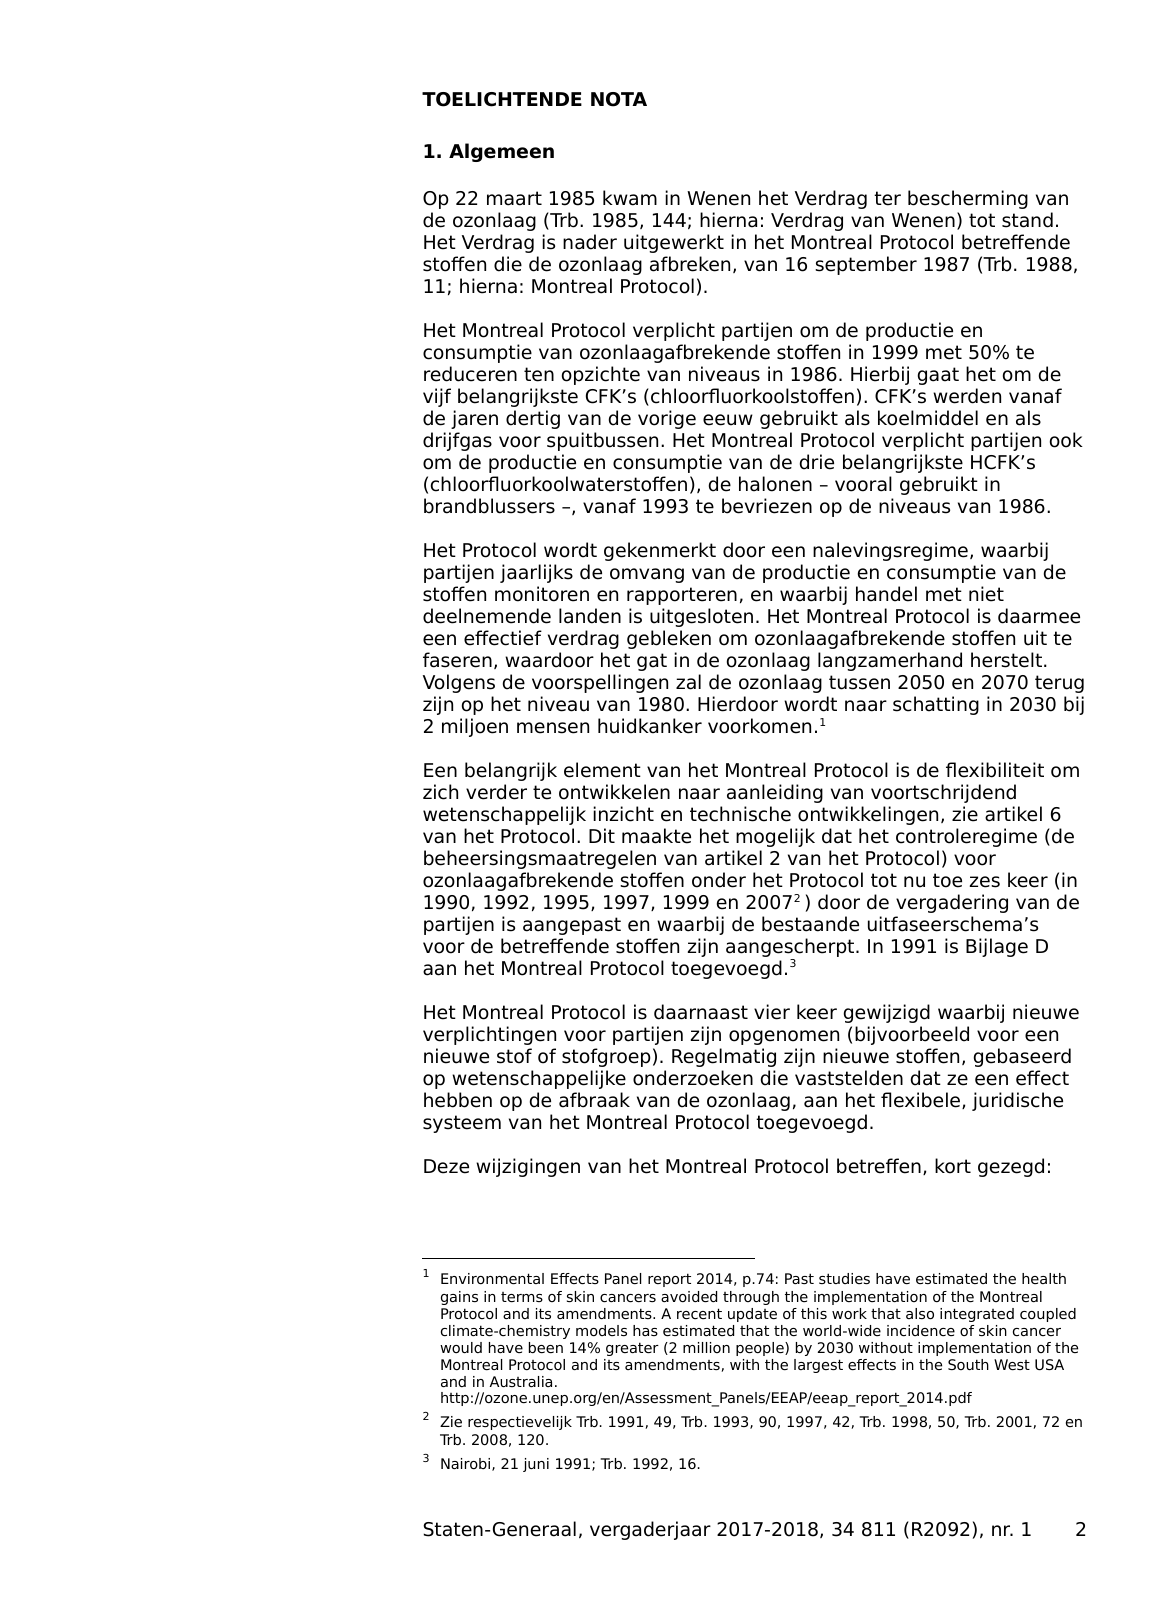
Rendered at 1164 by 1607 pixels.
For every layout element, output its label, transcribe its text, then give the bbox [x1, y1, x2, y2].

text Een belangrijk element van het Montreal Protocol is de flexibiliteit om zich verder te ontwikkelen naar aanleiding van voortschrijdend wetenschappelijk inzicht en technische ontwikkelingen, zie artikel 6 van het Protocol. Dit maakte het mogelijk dat het controleregime (de beheersingsmaatregelen van artikel 2 van het Protocol) voor ozonlaagafbrekende stoffen onder het Protocol tot nu toe zes keer (in 1990, 1992, 1995, 1997, 1999 en 2007) door de vergadering van de partijen is aangepast en waarbij de bestaande uitfaseerschema’s voor de betreffende stoffen zijn aangescherpt. In 1991 is Bijlage D aan het Montreal Protocol toegevoegd. [422, 760, 1087, 980]
text Het Montreal Protocol is daarnaast vier keer gewijzigd waarbij nieuwe verplichtingen voor partijen zijn opgenomen (bijvoorbeeld voor een nieuwe stof of stofgroep). Regelmatig zijn nieuwe stoffen, gebaseerd op wetenschappelijke onderzoeken die vaststelden dat ze een effect hebben op de afbraak van de ozonlaag, aan het flexibele, juridische systeem van het Montreal Protocol toegevoegd. [422, 1002, 1087, 1134]
text Deze wijzigingen van het Montreal Protocol betreffen, kort gezegd: [422, 1156, 1087, 1178]
subtitle TOELICHTENDE NOTA [77, 89, 1087, 111]
text Nairobi, 21 juni 1991; Trb. 1992, 16. [422, 1452, 1087, 1474]
text Environmental Effects Panel report 2014, p.74: Past studies have estimated the health gains in terms of skin cancers avoided through the implementation of the Montreal Protocol and its amendments. A recent update of this work that also integrated coupled climate-chemistry models has estimated that the world-wide incidence of skin cancer would have been 14% greater (2 million people) by 2030 without implementation of the Montreal Protocol and its amendments, with the largest effects in the South West USA and in Australia. http://ozone.unep.org/en/Assessment_Panels/EEAP/eeap_report_2014.pdf [422, 1267, 1087, 1407]
subtitle 1. Algemeen [422, 141, 1087, 163]
text Het Protocol wordt gekenmerkt door een nalevingsregime, waarbij partijen jaarlijks de omvang van de productie en consumptie van de stoffen monitoren en rapporteren, en waarbij handel met niet deelnemende landen is uitgesloten. Het Montreal Protocol is daarmee een effectief verdrag gebleken om ozonlaagafbrekende stoffen uit te faseren, waardoor het gat in de ozonlaag langzamerhand herstelt. Volgens de voorspellingen zal de ozonlaag tussen 2050 en 2070 terug zijn op het niveau van 1980. Hierdoor wordt naar schatting in 2030 bij 2 miljoen mensen huidkanker voorkomen. [422, 540, 1087, 738]
text Zie respectievelijk Trb. 1991, 49, Trb. 1993, 90, 1997, 42, Trb. 1998, 50, Trb. 2001, 72 en Trb. 2008, 120. [422, 1410, 1087, 1449]
text Op 22 maart 1985 kwam in Wenen het Verdrag ter bescherming van de ozonlaag (Trb. 1985, 144; hierna: Verdrag van Wenen) tot stand. Het Verdrag is nader uitgewerkt in het Montreal Protocol betreffende stoffen die de ozonlaag afbreken, van 16 september 1987 (Trb. 1988, 11; hierna: Montreal Protocol). [422, 188, 1087, 298]
text Het Montreal Protocol verplicht partijen om de productie en consumptie van ozonlaagafbrekende stoffen in 1999 met 50% te reduceren ten opzichte van niveaus in 1986. Hierbij gaat het om de vijf belangrijkste CFK’s (chloorfluorkoolstoffen). CFK’s werden vanaf de jaren dertig van de vorige eeuw gebruikt als koelmiddel en als drijfgas voor spuitbussen. Het Montreal Protocol verplicht partijen ook om de productie en consumptie van de drie belangrijkste HCFK’s (chloorfluorkoolwaterstoffen), de halonen – vooral gebruikt in brandblussers –, vanaf 1993 te bevriezen op de niveaus van 1986. [422, 320, 1087, 518]
